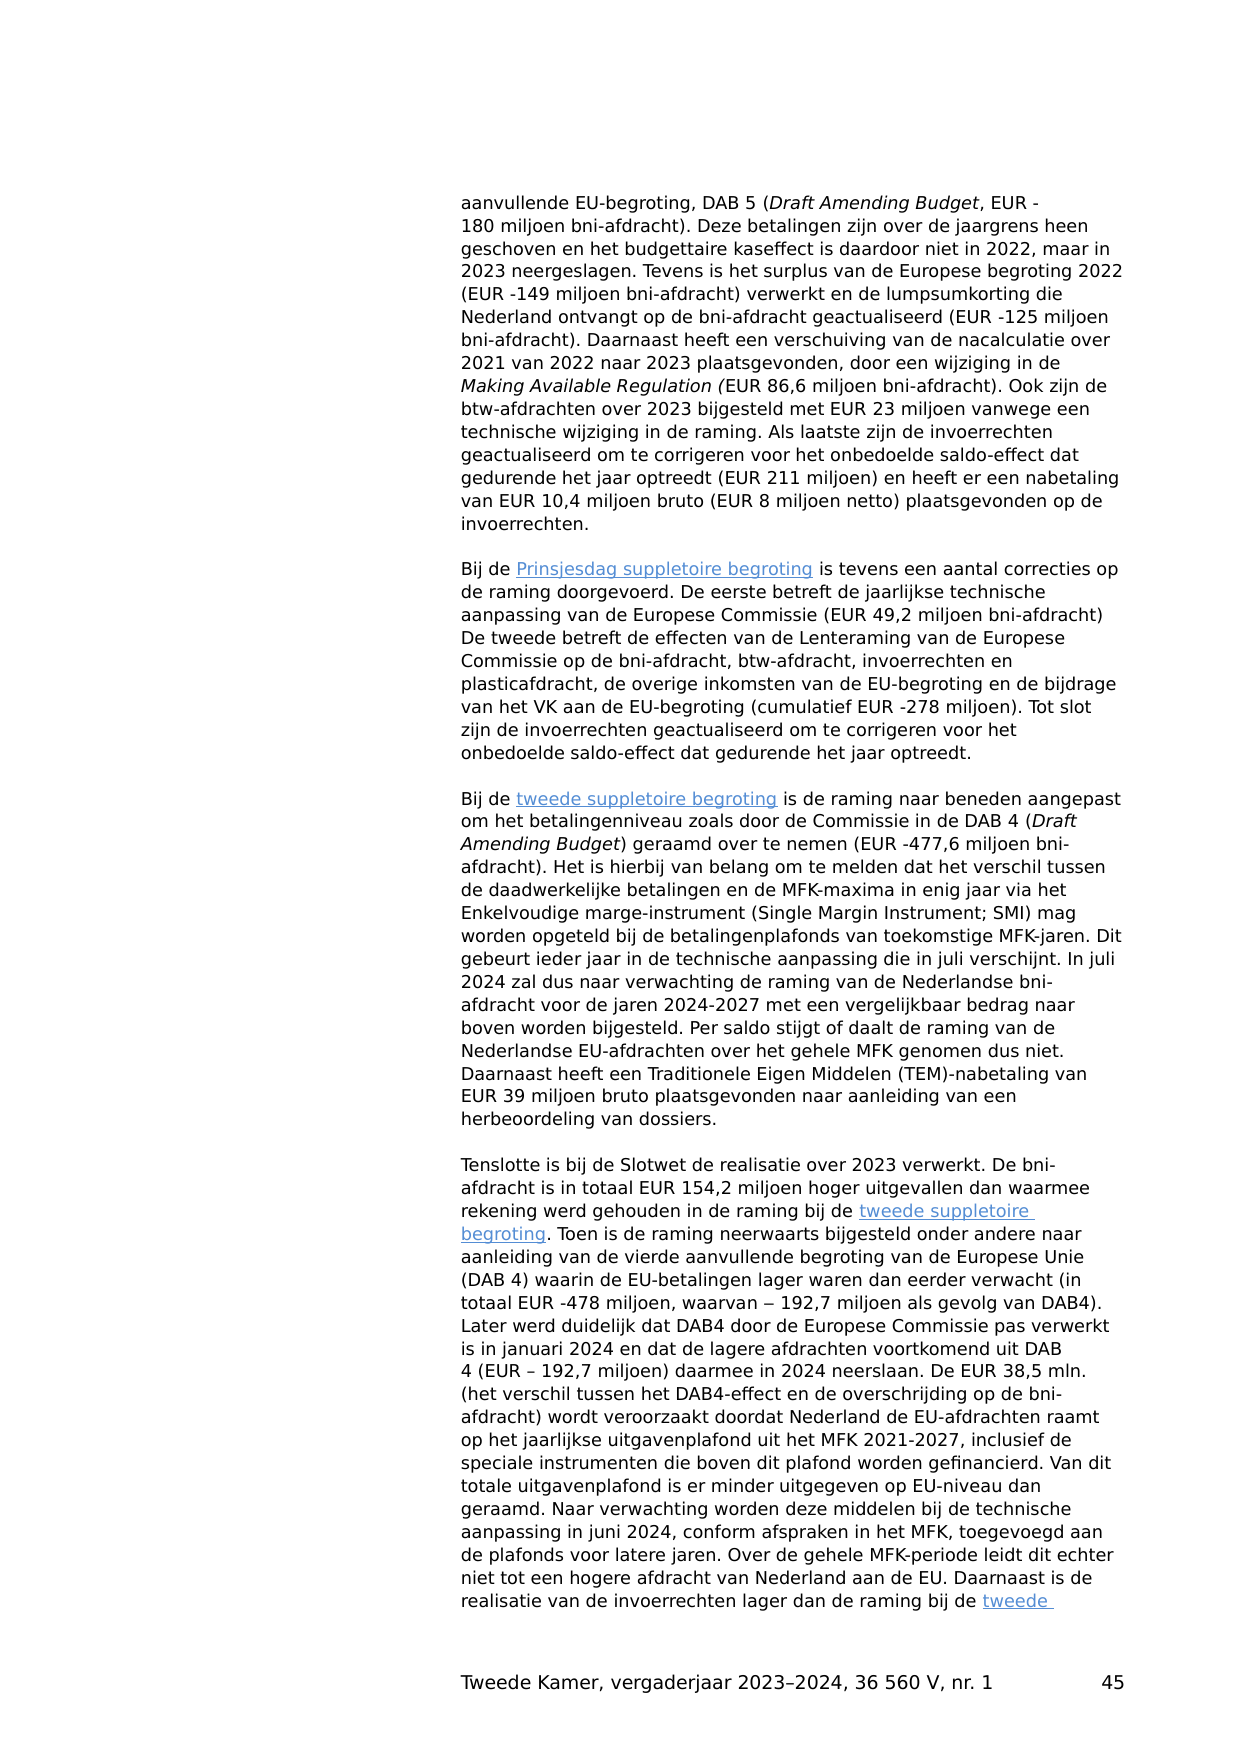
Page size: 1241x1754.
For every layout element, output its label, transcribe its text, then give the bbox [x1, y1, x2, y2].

text Bij de Prinsjesdag suppletoire begroting is tevens een aantal correcties op de raming doorgevoerd. De eerste betreft de jaarlijkse technische aanpassing van de Europese Commissie (EUR 49,2 miljoen bni-afdracht) De tweede betreft de effecten van de Lenteraming van de Europese Commissie op de bni-afdracht, btw-afdracht, invoerrechten en plasticafdracht, de overige inkomsten van de EU-begroting en de bijdrage van het VK aan de EU-begroting (cumulatief EUR -278 miljoen). Tot slot zijn de invoerrechten geactualiseerd om te corrigeren voor het onbedoelde saldo-effect dat gedurende het jaar optreedt. [461, 557, 1125, 764]
text Tenslotte is bij de Slotwet de realisatie over 2023 verwerkt. De bni-afdracht is in totaal EUR 154,2 miljoen hoger uitgevallen dan waarmee rekening werd gehouden in de raming bij de tweede suppletoire begroting. Toen is de raming neerwaarts bijgesteld onder andere naar aanleiding van de vierde aanvullende begroting van de Europese Unie (DAB 4) waarin de EU-betalingen lager waren dan eerder verwacht (in totaal EUR -478 miljoen, waarvan ‒ 192,7 miljoen als gevolg van DAB4). Later werd duidelijk dat DAB4 door de Europese Commissie pas verwerkt is in januari 2024 en dat de lagere afdrachten voortkomend uit DAB 4 (EUR – 192,7 miljoen) daarmee in 2024 neerslaan. De EUR 38,5 mln. (het verschil tussen het DAB4-effect en de overschrijding op de bni-afdracht) wordt veroorzaakt doordat Nederland de EU-afdrachten raamt op het jaarlijkse uitgavenplafond uit het MFK 2021-2027, inclusief de speciale instrumenten die boven dit plafond worden gefinancierd. Van dit totale uitgavenplafond is er minder uitgegeven op EU-niveau dan geraamd. Naar verwachting worden deze middelen bij de technische aanpassing in juni 2024, conform afspraken in het MFK, toegevoegd aan de plafonds voor latere jaren. Over de gehele MFK-periode leidt dit echter niet tot een hogere afdracht van Nederland aan de EU. Daarnaast is de realisatie van de invoerrechten lager dan de raming bij de tweede [461, 1153, 1125, 1612]
text Bij de tweede suppletoire begroting is de raming naar beneden aangepast om het betalingenniveau zoals door de Commissie in de DAB 4 (Draft Amending Budget) geraamd over te nemen (EUR -477,6 miljoen bni-afdracht). Het is hierbij van belang om te melden dat het verschil tussen de daadwerkelijke betalingen en de MFK-maxima in enig jaar via het Enkelvoudige marge-instrument (Single Margin Instrument; SMI) mag worden opgeteld bij de betalingenplafonds van toekomstige MFK-jaren. Dit gebeurt ieder jaar in de technische aanpassing die in juli verschijnt. In juli 2024 zal dus naar verwachting de raming van de Nederlandse bni-afdracht voor de jaren 2024-2027 met een vergelijkbaar bedrag naar boven worden bijgesteld. Per saldo stijgt of daalt de raming van de Nederlandse EU-afdrachten over het gehele MFK genomen dus niet. Daarnaast heeft een Traditionele Eigen Middelen (TEM)-nabetaling van EUR 39 miljoen bruto plaatsgevonden naar aanleiding van een herbeoordeling van dossiers. [461, 787, 1125, 1130]
text aanvullende EU-begroting, DAB 5 (Draft Amending Budget, EUR -180 miljoen bni-afdracht). Deze betalingen zijn over de jaargrens heen geschoven en het budgettaire kaseffect is daardoor niet in 2022, maar in 2023 neergeslagen. Tevens is het surplus van de Europese begroting 2022 (EUR -149 miljoen bni-afdracht) verwerkt en de lumpsumkorting die Nederland ontvangt op de bni-afdracht geactualiseerd (EUR -125 miljoen bni-afdracht). Daarnaast heeft een verschuiving van de nacalculatie over 2021 van 2022 naar 2023 plaatsgevonden, door een wijziging in de Making Available Regulation (EUR 86,6 miljoen bni-afdracht). Ook zijn de btw-afdrachten over 2023 bijgesteld met EUR 23 miljoen vanwege een technische wijziging in de raming. Als laatste zijn de invoerrechten geactualiseerd om te corrigeren voor het onbedoelde saldo-effect dat gedurende het jaar optreedt (EUR 211 miljoen) en heeft er een nabetaling van EUR 10,4 miljoen bruto (EUR 8 miljoen netto) plaatsgevonden op de invoerrechten. [461, 191, 1125, 534]
